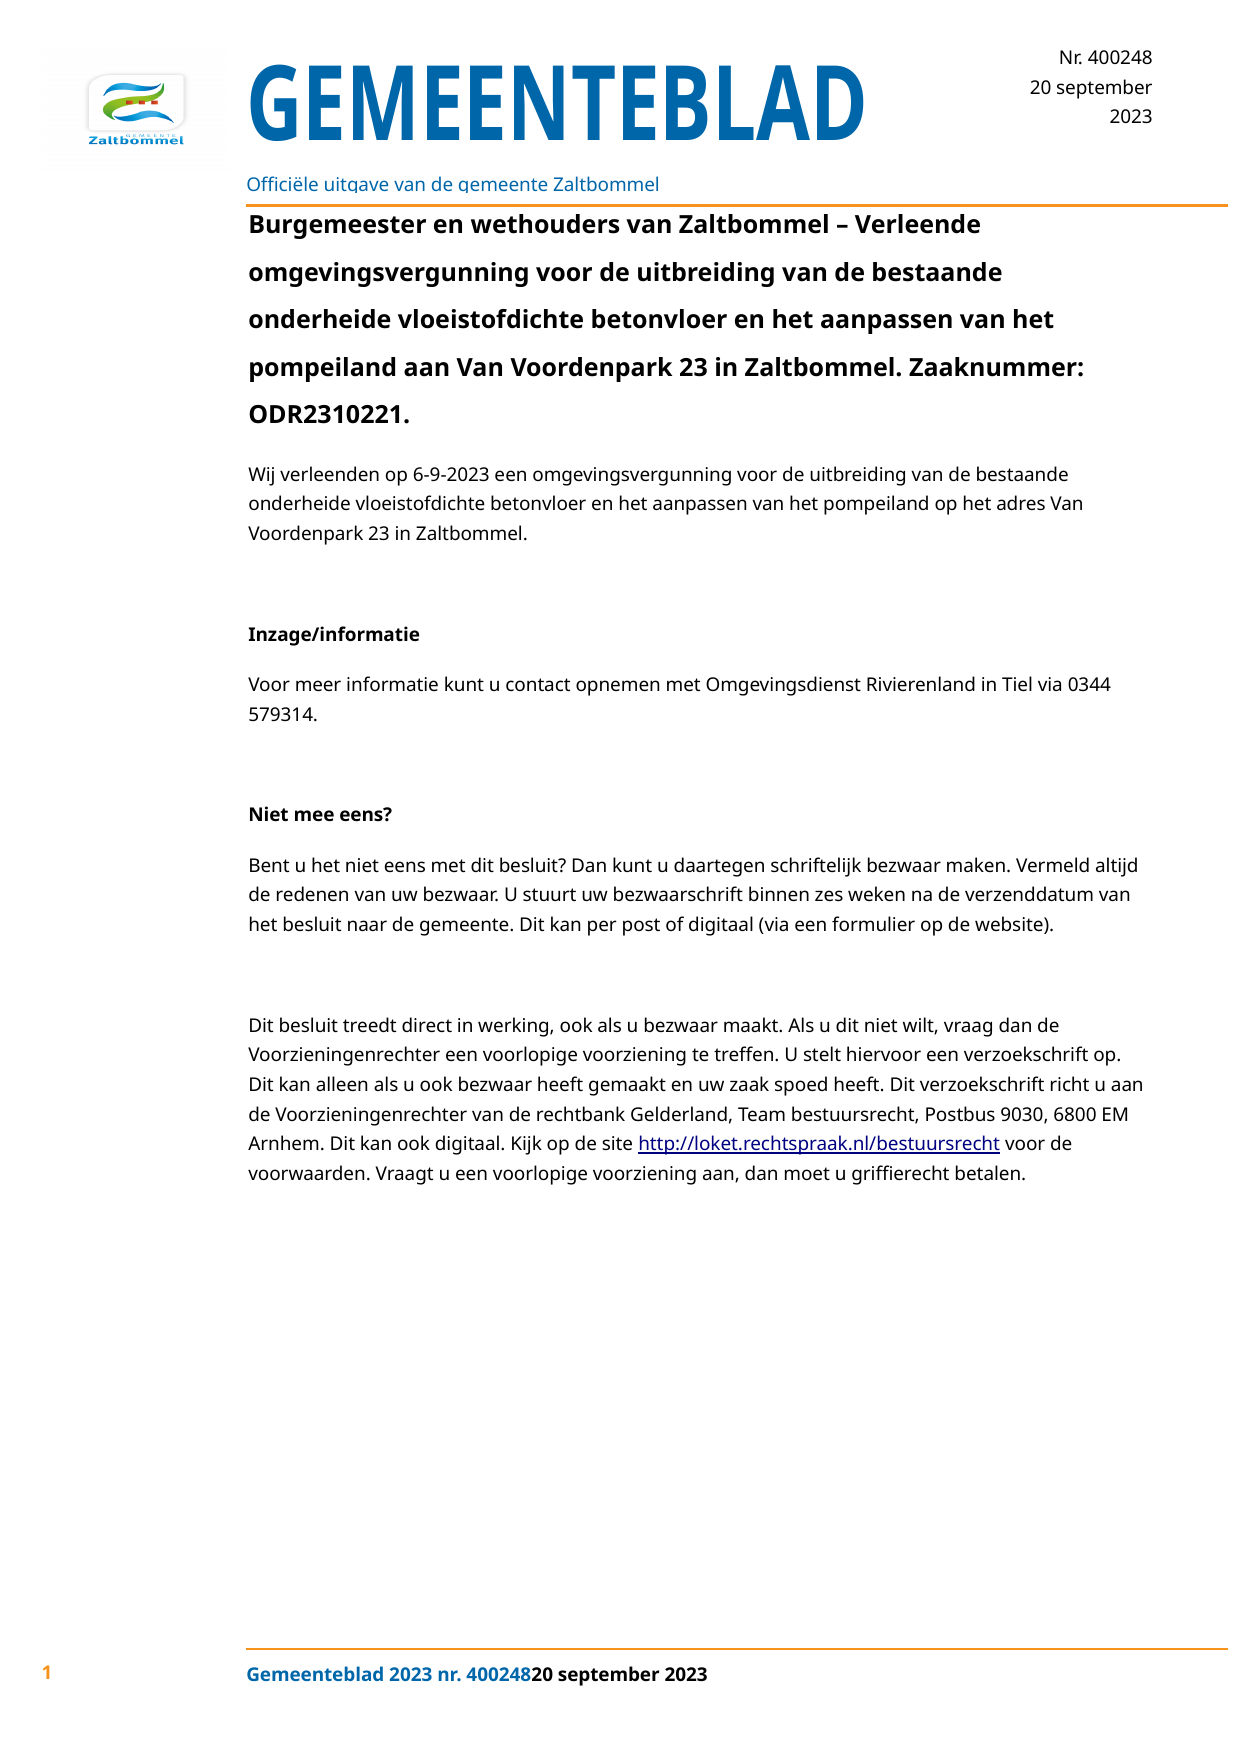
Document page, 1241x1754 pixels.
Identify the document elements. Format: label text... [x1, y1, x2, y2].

text Burgemeester en wethouders van Zaltbommel – Verleende omgevingsvergunning voor de uitbreiding van de bestaande onderheide vloeistofdichte betonvloer en het aanpassen van het pompeiland aan Van Voordenpark 23 in Zaltbommel. Zaaknummer: ODR2310221. [248, 207, 1152, 431]
text Bent u het niet eens met dit besluit? Dan kunt u daartegen schriftelijk bezwaar maken. Vermeld altijd de redenen van uw bezwaar. U stuurt uw bezwaarschrift binnen zes weken na de verzenddatum van het besluit naar de gemeente. Dit kan per post of digitaal (via een formulier op de website). [248, 852, 1152, 937]
picture [41, 47, 231, 172]
text Inzage/informatie [248, 621, 1152, 646]
text Dit besluit treedt direct in werking, ook als u bezwaar maakt. Als u dit niet wilt, vraag dan de Voorzieningenrechter een voorlopige voorziening te treffen. U stelt hiervoor een verzoekschrift op. Dit kan alleen als u ook bezwaar heeft gemaakt en uw zaak spoed heeft. Dit verzoekschrift richt u aan de Voorzieningenrechter van de rechtbank Gelderland, Team bestuursrecht, Postbus 9030, 6800 EM Arnhem. Dit kan ook digitaal. Kijk op de site http://loket.rechtspraak.nl/bestuursrecht voor de voorwaarden. Vraagt u een voorlopige voorziening aan, dan moet u griffierecht betalen. [248, 1012, 1152, 1186]
text Wij verleenden op 6-9-2023 een omgevingsvergunning voor de uitbreiding van de bestaande onderheide vloeistofdichte betonvloer en het aanpassen van het pompeiland op het adres Van Voordenpark 23 in Zaltbommel. [248, 461, 1152, 546]
text Niet mee eens? [248, 802, 1152, 827]
text Voor meer informatie kunt u contact opnemen met Omgevingsdienst Rivierenland in Tiel via 0344 579314. [248, 671, 1152, 726]
